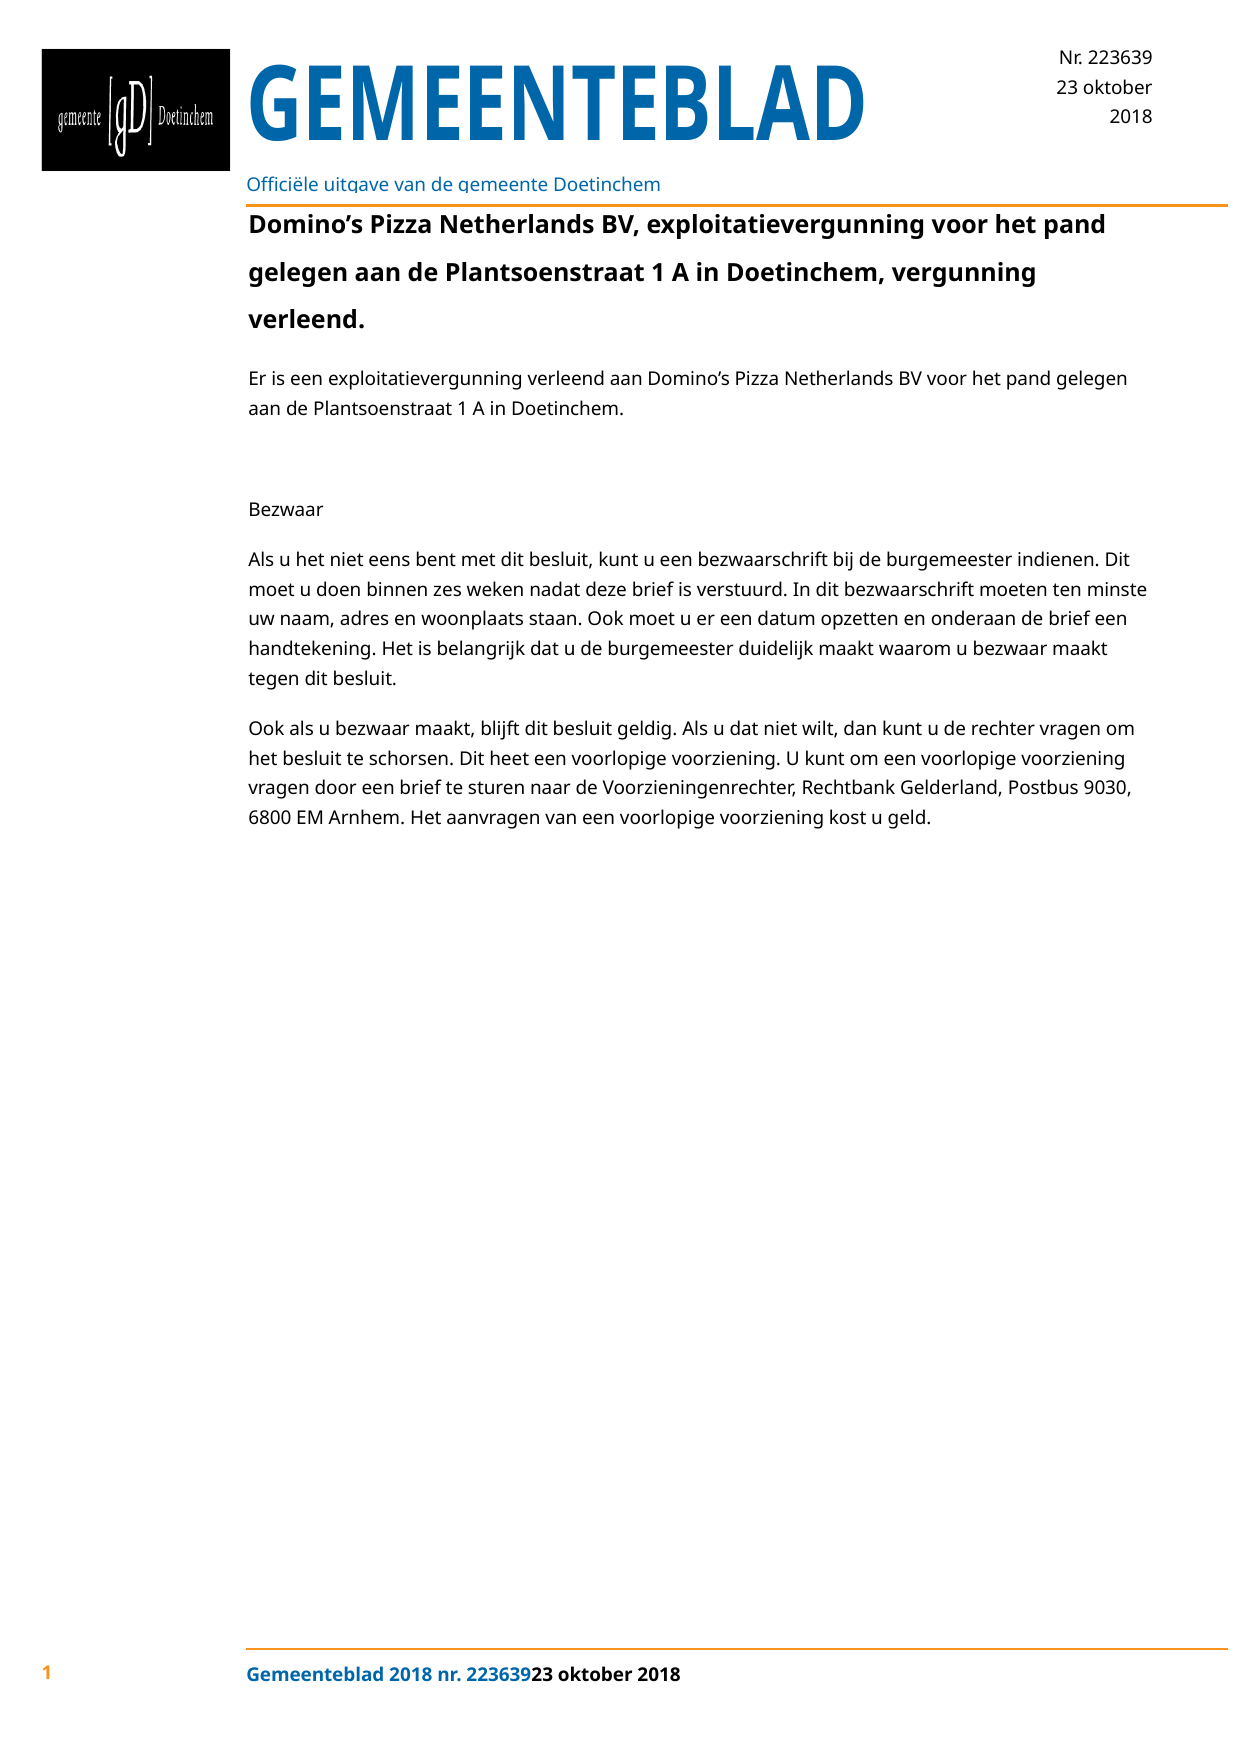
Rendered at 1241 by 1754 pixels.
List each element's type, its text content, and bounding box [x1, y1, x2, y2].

text Bezwaar [248, 496, 1152, 522]
picture [41, 47, 231, 172]
text Als u het niet eens bent met dit besluit, kunt u een bezwaarschrift bij de burgemeester indienen. Dit moet u doen binnen zes weken nadat deze brief is verstuurd. In dit bezwaarschrift moeten ten minste uw naam, adres en woonplaats staan. Ook moet u er een datum opzetten en onderaan de brief een handtekening. Het is belangrijk dat u de burgemeester duidelijk maakt waarom u bezwaar maakt tegen dit besluit. [248, 546, 1152, 690]
text Er is een exploitatievergunning verleend aan Domino’s Pizza Netherlands BV voor het pand gelegen aan de Plantsoenstraat 1 A in Doetinchem. [248, 366, 1152, 421]
text Ook als u bezwaar maakt, blijft dit besluit geldig. Als u dat niet wilt, dan kunt u de rechter vragen om het besluit te schorsen. Dit heet een voorlopige voorziening. U kunt om een voorlopige voorziening vragen door een brief te sturen naar de Voorzieningenrechter, Rechtbank Gelderland, Postbus 9030, 6800 EM Arnhem. Het aanvragen van een voorlopige voorziening kost u geld. [248, 715, 1152, 829]
text Domino’s Pizza Netherlands BV, exploitatievergunning voor het pand gelegen aan de Plantsoenstraat 1 A in Doetinchem, vergunning verleend. [248, 207, 1152, 336]
